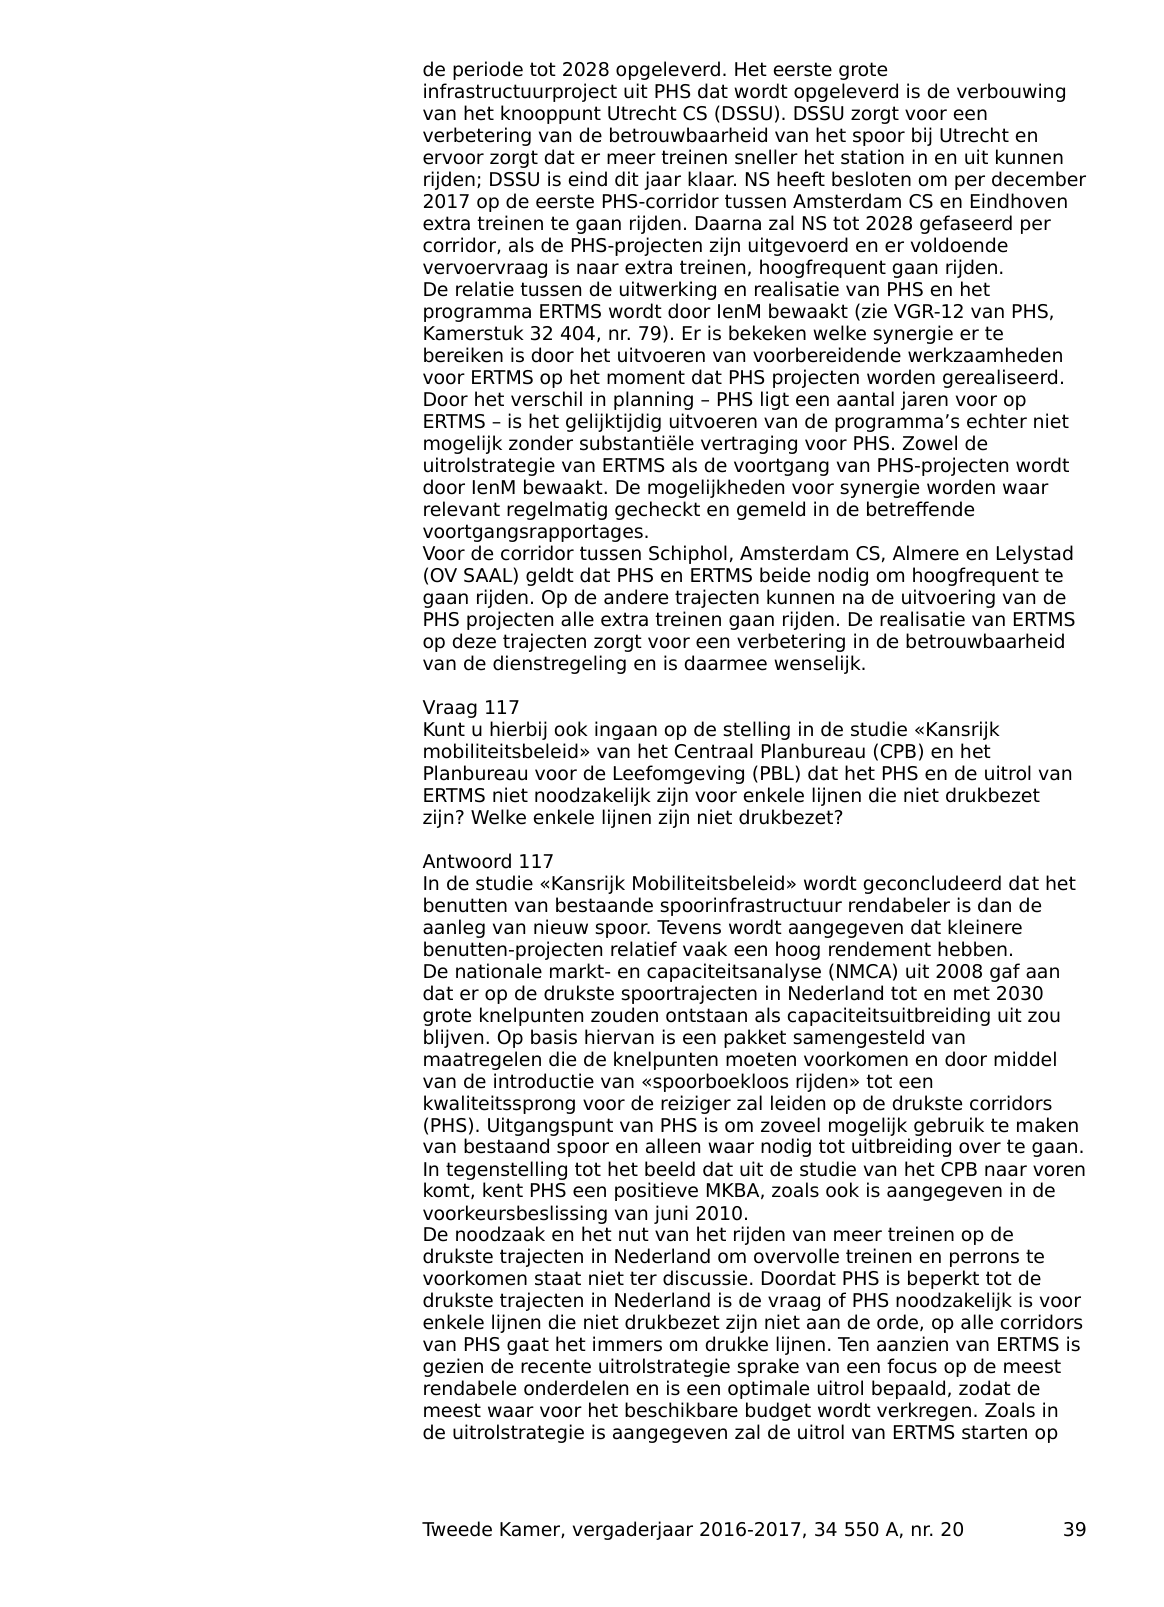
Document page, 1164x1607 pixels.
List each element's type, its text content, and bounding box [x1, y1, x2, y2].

text De relatie tussen de uitwerking en realisatie van PHS en het programma ERTMS wordt door IenM bewaakt (zie VGR-12 van PHS, Kamerstuk 32 404, nr. 79). Er is bekeken welke synergie er te bereiken is door het uitvoeren van voorbereidende werkzaamheden voor ERTMS op het moment dat PHS projecten worden gerealiseerd. Door het verschil in planning – PHS ligt een aantal jaren voor op ERTMS – is het gelijktijdig uitvoeren van de programma’s echter niet mogelijk zonder substantiële vertraging voor PHS. Zowel de uitrolstrategie van ERTMS als de voortgang van PHS-projecten wordt door IenM bewaakt. De mogelijkheden voor synergie worden waar relevant regelmatig gecheckt en gemeld in de betreffende voortgangsrapportages. [422, 279, 1087, 543]
text Vraag 117 [422, 697, 1087, 719]
text Voor de corridor tussen Schiphol, Amsterdam CS, Almere en Lelystad (OV SAAL) geldt dat PHS en ERTMS beide nodig om hoogfrequent te gaan rijden. Op de andere trajecten kunnen na de uitvoering van de PHS projecten alle extra treinen gaan rijden. De realisatie van ERTMS op deze trajecten zorgt voor een verbetering in de betrouwbaarheid van de dienstregeling en is daarmee wenselijk. [422, 543, 1087, 674]
text De nationale markt- en capaciteitsanalyse (NMCA) uit 2008 gaf aan dat er op de drukste spoortrajecten in Nederland tot en met 2030 grote knelpunten zouden ontstaan als capaciteitsuitbreiding uit zou blijven. Op basis hiervan is een pakket samengesteld van maatregelen die de knelpunten moeten voorkomen en door middel van de introductie van «spoorboekloos rijden» tot een kwaliteitssprong voor de reiziger zal leiden op de drukste corridors (PHS). Uitgangspunt van PHS is om zoveel mogelijk gebruik te maken van bestaand spoor en alleen waar nodig tot uitbreiding over te gaan. In tegenstelling tot het beeld dat uit de studie van het CPB naar voren komt, kent PHS een positieve MKBA, zoals ook is aangegeven in de voorkeursbeslissing van juni 2010. [422, 961, 1087, 1224]
text Antwoord 117 [422, 851, 1087, 873]
text In de studie «Kansrijk Mobiliteitsbeleid» wordt geconcludeerd dat het benutten van bestaande spoorinfrastructuur rendabeler is dan de aanleg van nieuw spoor. Tevens wordt aangegeven dat kleinere benutten-projecten relatief vaak een hoog rendement hebben. [422, 873, 1087, 961]
text De noodzaak en het nut van het rijden van meer treinen op de drukste trajecten in Nederland om overvolle treinen en perrons te voorkomen staat niet ter discussie. Doordat PHS is beperkt tot de drukste trajecten in Nederland is de vraag of PHS noodzakelijk is voor enkele lijnen die niet drukbezet zijn niet aan de orde, op alle corridors van PHS gaat het immers om drukke lijnen. Ten aanzien van ERTMS is gezien de recente uitrolstrategie sprake van een focus op de meest rendabele onderdelen en is een optimale uitrol bepaald, zodat de meest waar voor het beschikbare budget wordt verkregen. Zoals in de uitrolstrategie is aangegeven zal de uitrol van ERTMS starten op [422, 1224, 1087, 1444]
text Kunt u hierbij ook ingaan op de stelling in de studie «Kansrijk mobiliteitsbeleid» van het Centraal Planbureau (CPB) en het Planbureau voor de Leefomgeving (PBL) dat het PHS en de uitrol van ERTMS niet noodzakelijk zijn voor enkele lijnen die niet drukbezet zijn? Welke enkele lijnen zijn niet drukbezet? [422, 719, 1087, 828]
text de periode tot 2028 opgeleverd. Het eerste grote infrastructuurproject uit PHS dat wordt opgeleverd is de verbouwing van het knooppunt Utrecht CS (DSSU). DSSU zorgt voor een verbetering van de betrouwbaarheid van het spoor bij Utrecht en ervoor zorgt dat er meer treinen sneller het station in en uit kunnen rijden; DSSU is eind dit jaar klaar. NS heeft besloten om per december 2017 op de eerste PHS-corridor tussen Amsterdam CS en Eindhoven extra treinen te gaan rijden. Daarna zal NS tot 2028 gefaseerd per corridor, als de PHS-projecten zijn uitgevoerd en er voldoende vervoervraag is naar extra treinen, hoogfrequent gaan rijden. [422, 59, 1087, 279]
